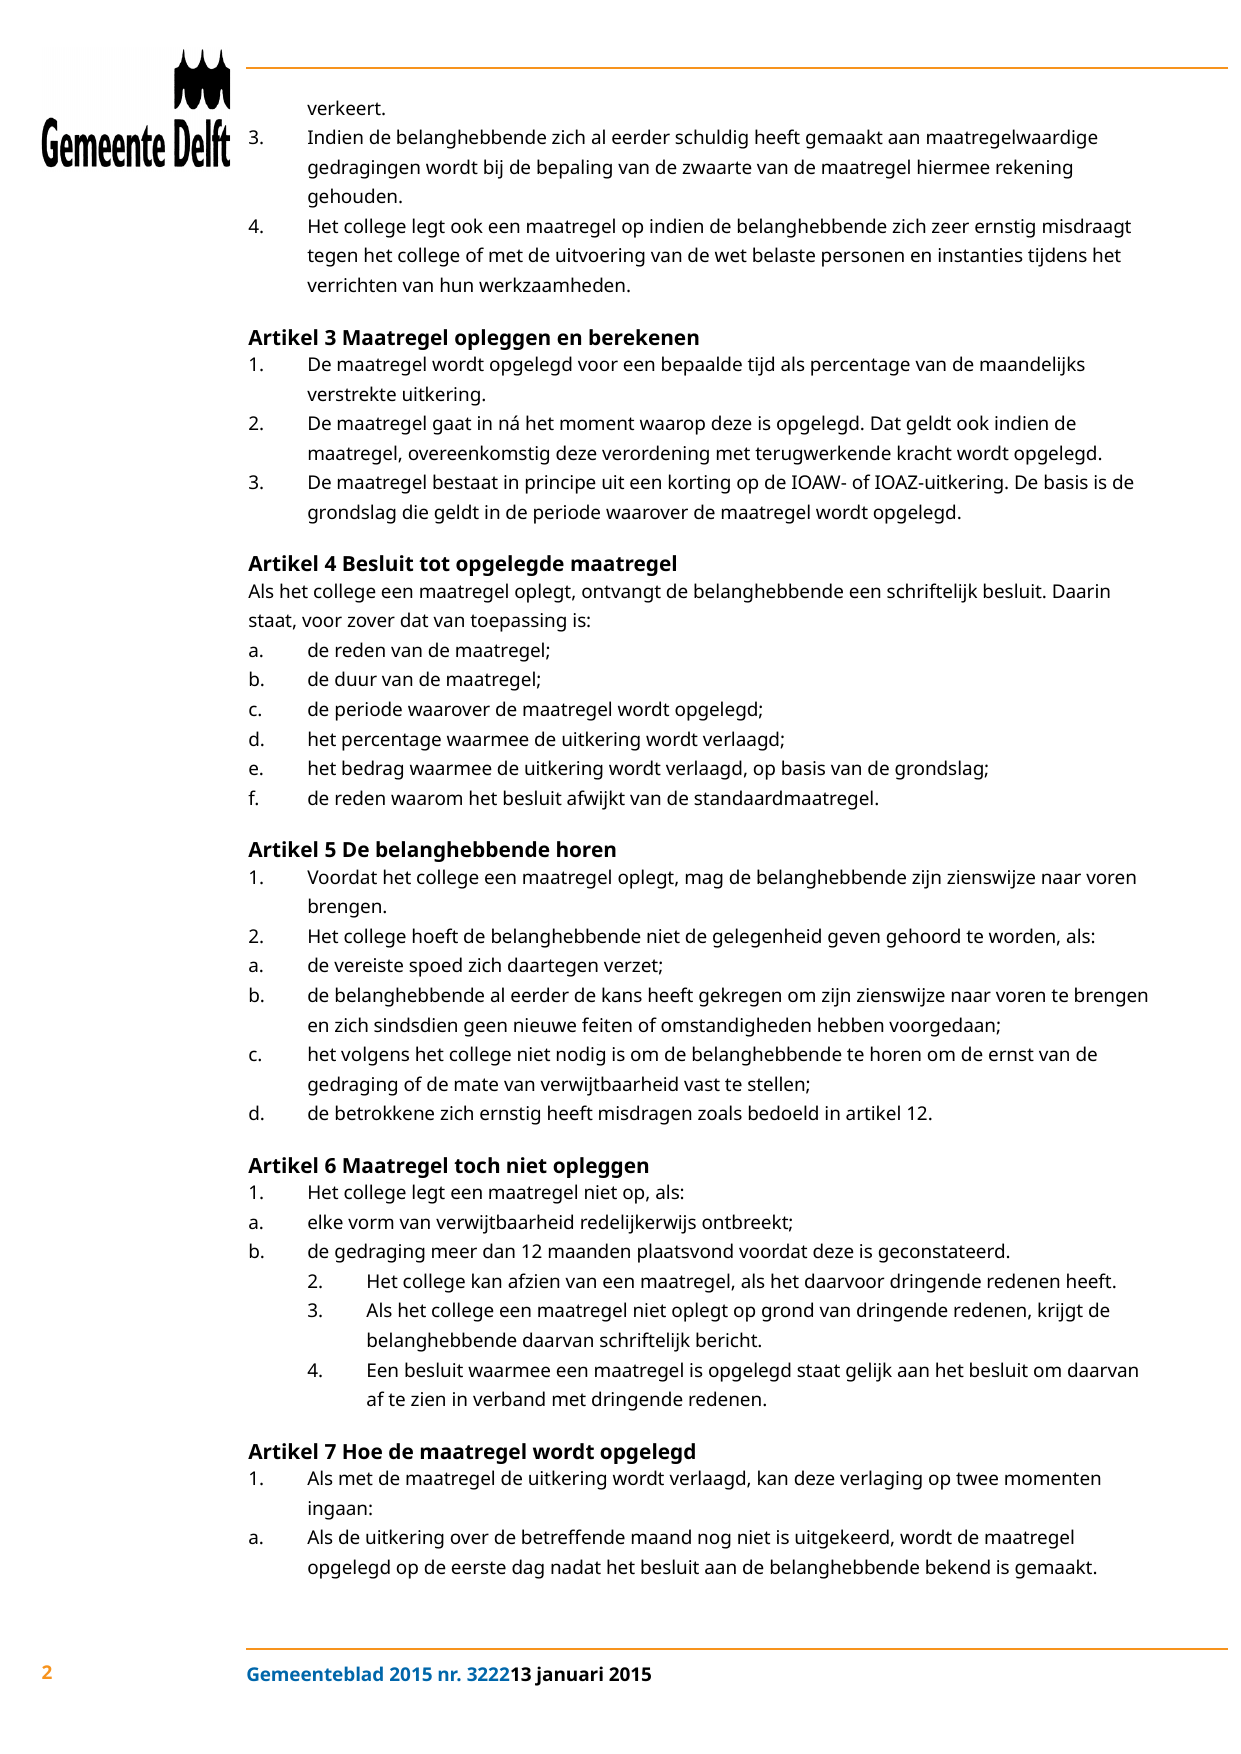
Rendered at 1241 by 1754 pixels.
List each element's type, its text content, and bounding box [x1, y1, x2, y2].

list Voordat het college een maatregel oplegt, mag de belanghebbende zijn zienswijze naar voren brengen. [248, 864, 1152, 919]
list het bedrag waarmee de uitkering wordt verlaagd, op basis van de grondslag; [248, 755, 1152, 781]
list De maatregel bestaat in principe uit een korting op de IOAW- of IOAZ-uitkering. De basis is de grondslag die geldt in de periode waarover de maatregel wordt opgelegd. [248, 469, 1152, 525]
text Artikel 3 Maatregel opleggen en berekenen [248, 323, 1152, 351]
list verkeert. [248, 95, 1152, 121]
list de periode waarover de maatregel wordt opgelegd; [248, 696, 1152, 722]
list het volgens het college niet nodig is om de belanghebbende te horen om de ernst van de gedraging of de mate van verwijtbaarheid vast te stellen; [248, 1041, 1152, 1097]
picture [41, 47, 231, 172]
list Het college legt ook een maatregel op indien de belanghebbende zich zeer ernstig misdraagt tegen het college of met de uitvoering van de wet belaste personen en instanties tijdens het verrichten van hun werkzaamheden. [248, 213, 1152, 298]
list Een besluit waarmee een maatregel is opgelegd staat gelijk aan het besluit om daarvan af te zien in verband met dringende redenen. [307, 1357, 1152, 1412]
list Het college hoeft de belanghebbende niet de gelegenheid geven gehoord te worden, als: [248, 923, 1152, 949]
list Als de uitkering over de betreffende maand nog niet is uitgekeerd, wordt de maatregel opgelegd op de eerste dag nadat het besluit aan de belanghebbende bekend is gemaakt. [248, 1524, 1152, 1580]
list de vereiste spoed zich daartegen verzet; [248, 953, 1152, 978]
list Het college legt een maatregel niet op, als: [248, 1179, 1152, 1205]
list de gedraging meer dan 12 maanden plaatsvond voordat deze is geconstateerd. [248, 1238, 1152, 1264]
list De maatregel wordt opgelegd voor een bepaalde tijd als percentage van de maandelijks verstrekte uitkering. [248, 351, 1152, 406]
list de reden van de maatregel; [248, 637, 1152, 663]
text Als het college een maatregel oplegt, ontvangt de belanghebbende een schriftelijk besluit. Daarin staat, voor zover dat van toepassing is: [248, 578, 1152, 633]
list Indien de belanghebbende zich al eerder schuldig heeft gemaakt aan maatregelwaardige gedragingen wordt bij de bepaling van de zwaarte van de maatregel hiermee rekening gehouden. [248, 124, 1152, 209]
list het percentage waarmee de uitkering wordt verlaagd; [248, 726, 1152, 752]
text Artikel 4 Besluit tot opgelegde maatregel [248, 549, 1152, 578]
list Als met de maatregel de uitkering wordt verlaagd, kan deze verlaging op twee momenten ingaan: [248, 1465, 1152, 1521]
list Als het college een maatregel niet oplegt op grond van dringende redenen, krijgt de belanghebbende daarvan schriftelijk bericht. [307, 1298, 1152, 1353]
list de duur van de maatregel; [248, 667, 1152, 692]
list de reden waarom het besluit afwijkt van de standaardmaatregel. [248, 785, 1152, 811]
list Het college kan afzien van een maatregel, als het daarvoor dringende redenen heeft. [307, 1268, 1152, 1294]
list De maatregel gaat in ná het moment waarop deze is opgelegd. Dat geldt ook indien de maatregel, overeenkomstig deze verordening met terugwerkende kracht wordt opgelegd. [248, 410, 1152, 466]
text Artikel 5 De belanghebbende horen [248, 835, 1152, 864]
list de belanghebbende al eerder de kans heeft gekregen om zijn zienswijze naar voren te brengen en zich sindsdien geen nieuwe feiten of omstandigheden hebben voorgedaan; [248, 982, 1152, 1037]
list elke vorm van verwijtbaarheid redelijkerwijs ontbreekt; [248, 1209, 1152, 1235]
text Artikel 7 Hoe de maatregel wordt opgelegd [248, 1437, 1152, 1465]
text Artikel 6 Maatregel toch niet opleggen [248, 1151, 1152, 1179]
list de betrokkene zich ernstig heeft misdragen zoals bedoeld in artikel 12. [248, 1101, 1152, 1126]
